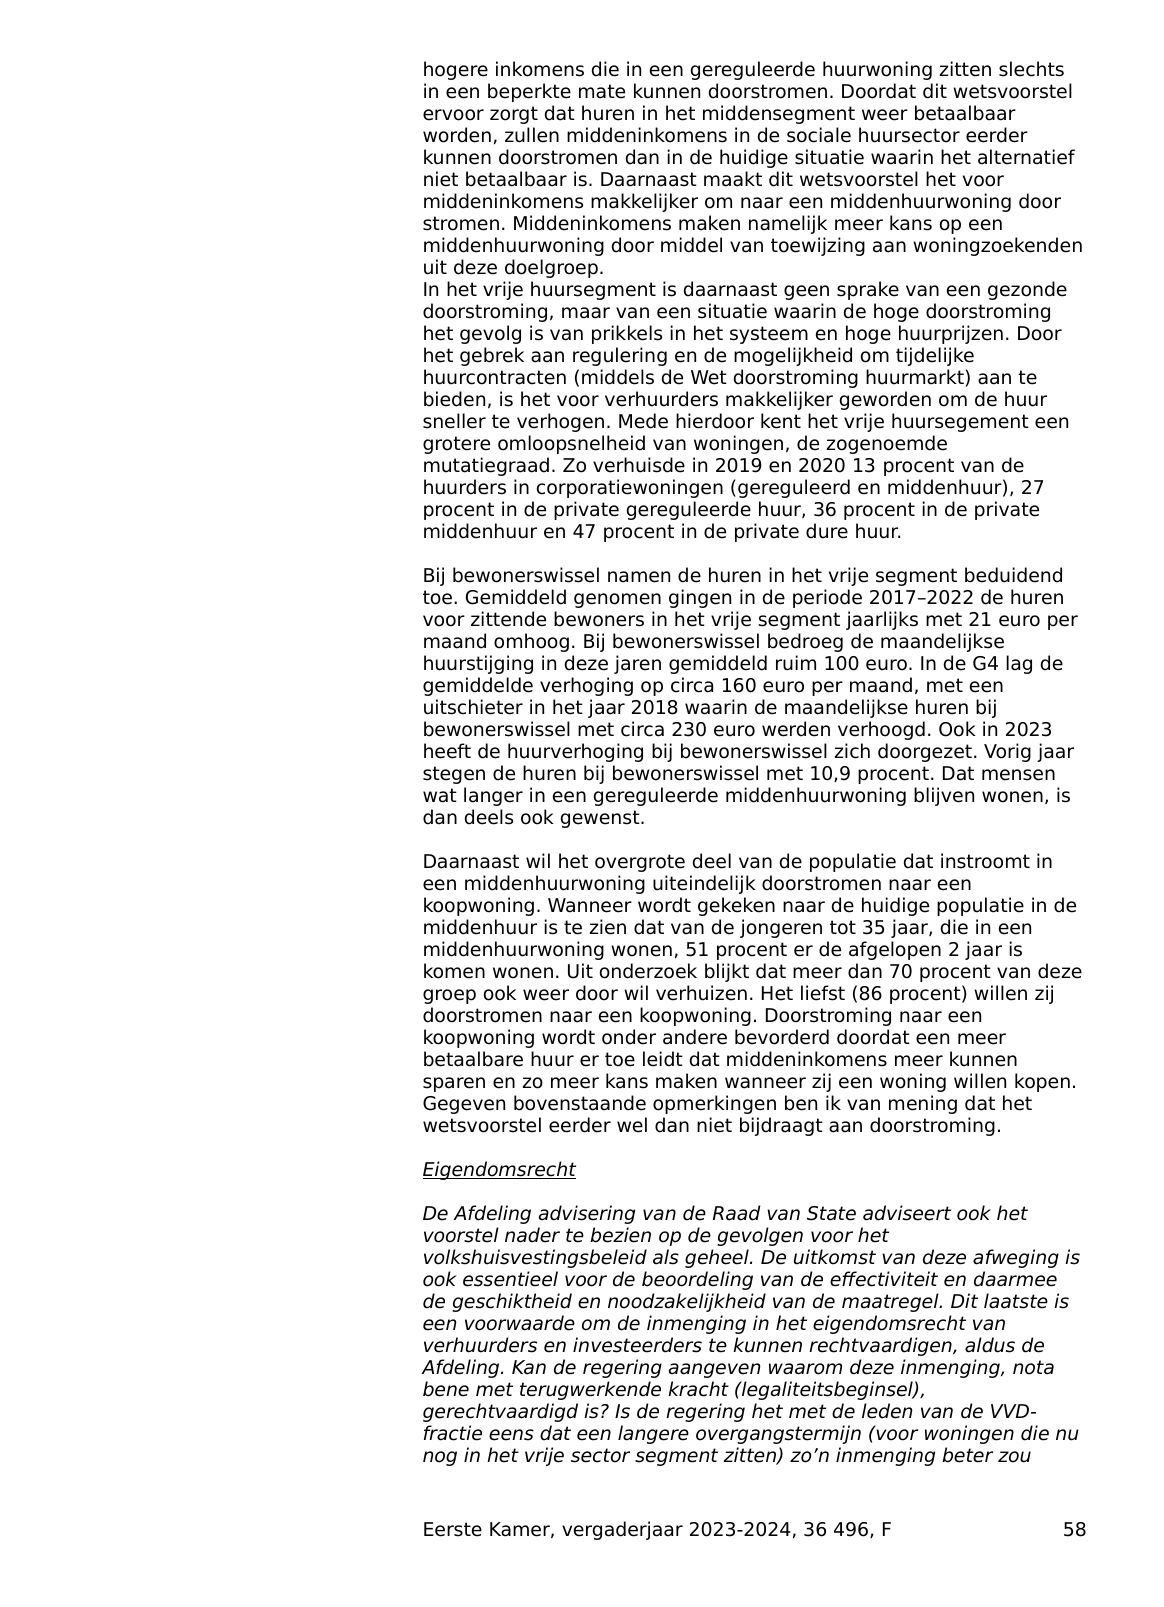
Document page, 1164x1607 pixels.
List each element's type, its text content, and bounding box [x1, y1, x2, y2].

text Bij bewonerswissel namen de huren in het vrije segment beduidend toe. Gemiddeld genomen gingen in de periode 2017–2022 de huren voor zittende bewoners in het vrije segment jaarlijks met 21 euro per maand omhoog. Bij bewonerswissel bedroeg de maandelijkse huurstijging in deze jaren gemiddeld ruim 100 euro. In de G4 lag de gemiddelde verhoging op circa 160 euro per maand, met een uitschieter in het jaar 2018 waarin de maandelijkse huren bij bewonerswissel met circa 230 euro werden verhoogd. Ook in 2023 heeft de huurverhoging bij bewonerswissel zich doorgezet. Vorig jaar stegen de huren bij bewonerswissel met 10,9 procent. Dat mensen wat langer in een gereguleerde middenhuurwoning blijven wonen, is dan deels ook gewenst. [422, 565, 1087, 828]
text In het vrije huursegment is daarnaast geen sprake van een gezonde doorstroming, maar van een situatie waarin de hoge doorstroming het gevolg is van prikkels in het systeem en hoge huurprijzen. Door het gebrek aan regulering en de mogelijkheid om tijdelijke huurcontracten (middels de Wet doorstroming huurmarkt) aan te bieden, is het voor verhuurders makkelijker geworden om de huur sneller te verhogen. Mede hierdoor kent het vrije huursegement een grotere omloopsnelheid van woningen, de zogenoemde mutatiegraad. Zo verhuisde in 2019 en 2020 13 procent van de huurders in corporatiewoningen (gereguleerd en middenhuur), 27 procent in de private gereguleerde huur, 36 procent in de private middenhuur en 47 procent in de private dure huur. [422, 279, 1087, 543]
subtitle Eigendomsrecht [422, 1159, 1087, 1181]
text hogere inkomens die in een gereguleerde huurwoning zitten slechts in een beperkte mate kunnen doorstromen. Doordat dit wetsvoorstel ervoor zorgt dat huren in het middensegment weer betaalbaar worden, zullen middeninkomens in de sociale huursector eerder kunnen doorstromen dan in de huidige situatie waarin het alternatief niet betaalbaar is. Daarnaast maakt dit wetsvoorstel het voor middeninkomens makkelijker om naar een middenhuurwoning door stromen. Middeninkomens maken namelijk meer kans op een middenhuurwoning door middel van toewijzing aan woningzoekenden uit deze doelgroep. [422, 59, 1087, 279]
text Daarnaast wil het overgrote deel van de populatie dat instroomt in een middenhuurwoning uiteindelijk doorstromen naar een koopwoning. Wanneer wordt gekeken naar de huidige populatie in de middenhuur is te zien dat van de jongeren tot 35 jaar, die in een middenhuurwoning wonen, 51 procent er de afgelopen 2 jaar is komen wonen. Uit onderzoek blijkt dat meer dan 70 procent van deze groep ook weer door wil verhuizen. Het liefst (86 procent) willen zij doorstromen naar een koopwoning. Doorstroming naar een koopwoning wordt onder andere bevorderd doordat een meer betaalbare huur er toe leidt dat middeninkomens meer kunnen sparen en zo meer kans maken wanneer zij een woning willen kopen. Gegeven bovenstaande opmerkingen ben ik van mening dat het wetsvoorstel eerder wel dan niet bijdraagt aan doorstroming. [422, 851, 1087, 1136]
text De Afdeling advisering van de Raad van State adviseert ook het voorstel nader te bezien op de gevolgen voor het volkshuisvestingsbeleid als geheel. De uitkomst van deze afweging is ook essentieel voor de beoordeling van de effectiviteit en daarmee de geschiktheid en noodzakelijkheid van de maatregel. Dit laatste is een voorwaarde om de inmenging in het eigendomsrecht van verhuurders en investeerders te kunnen rechtvaardigen, aldus de Afdeling. Kan de regering aangeven waarom deze inmenging, nota bene met terugwerkende kracht (legaliteitsbeginsel), gerechtvaardigd is? Is de regering het met de leden van de VVD-fractie eens dat een langere overgangstermijn (voor woningen die nu nog in het vrije sector segment zitten) zo’n inmenging beter zou [422, 1203, 1087, 1467]
